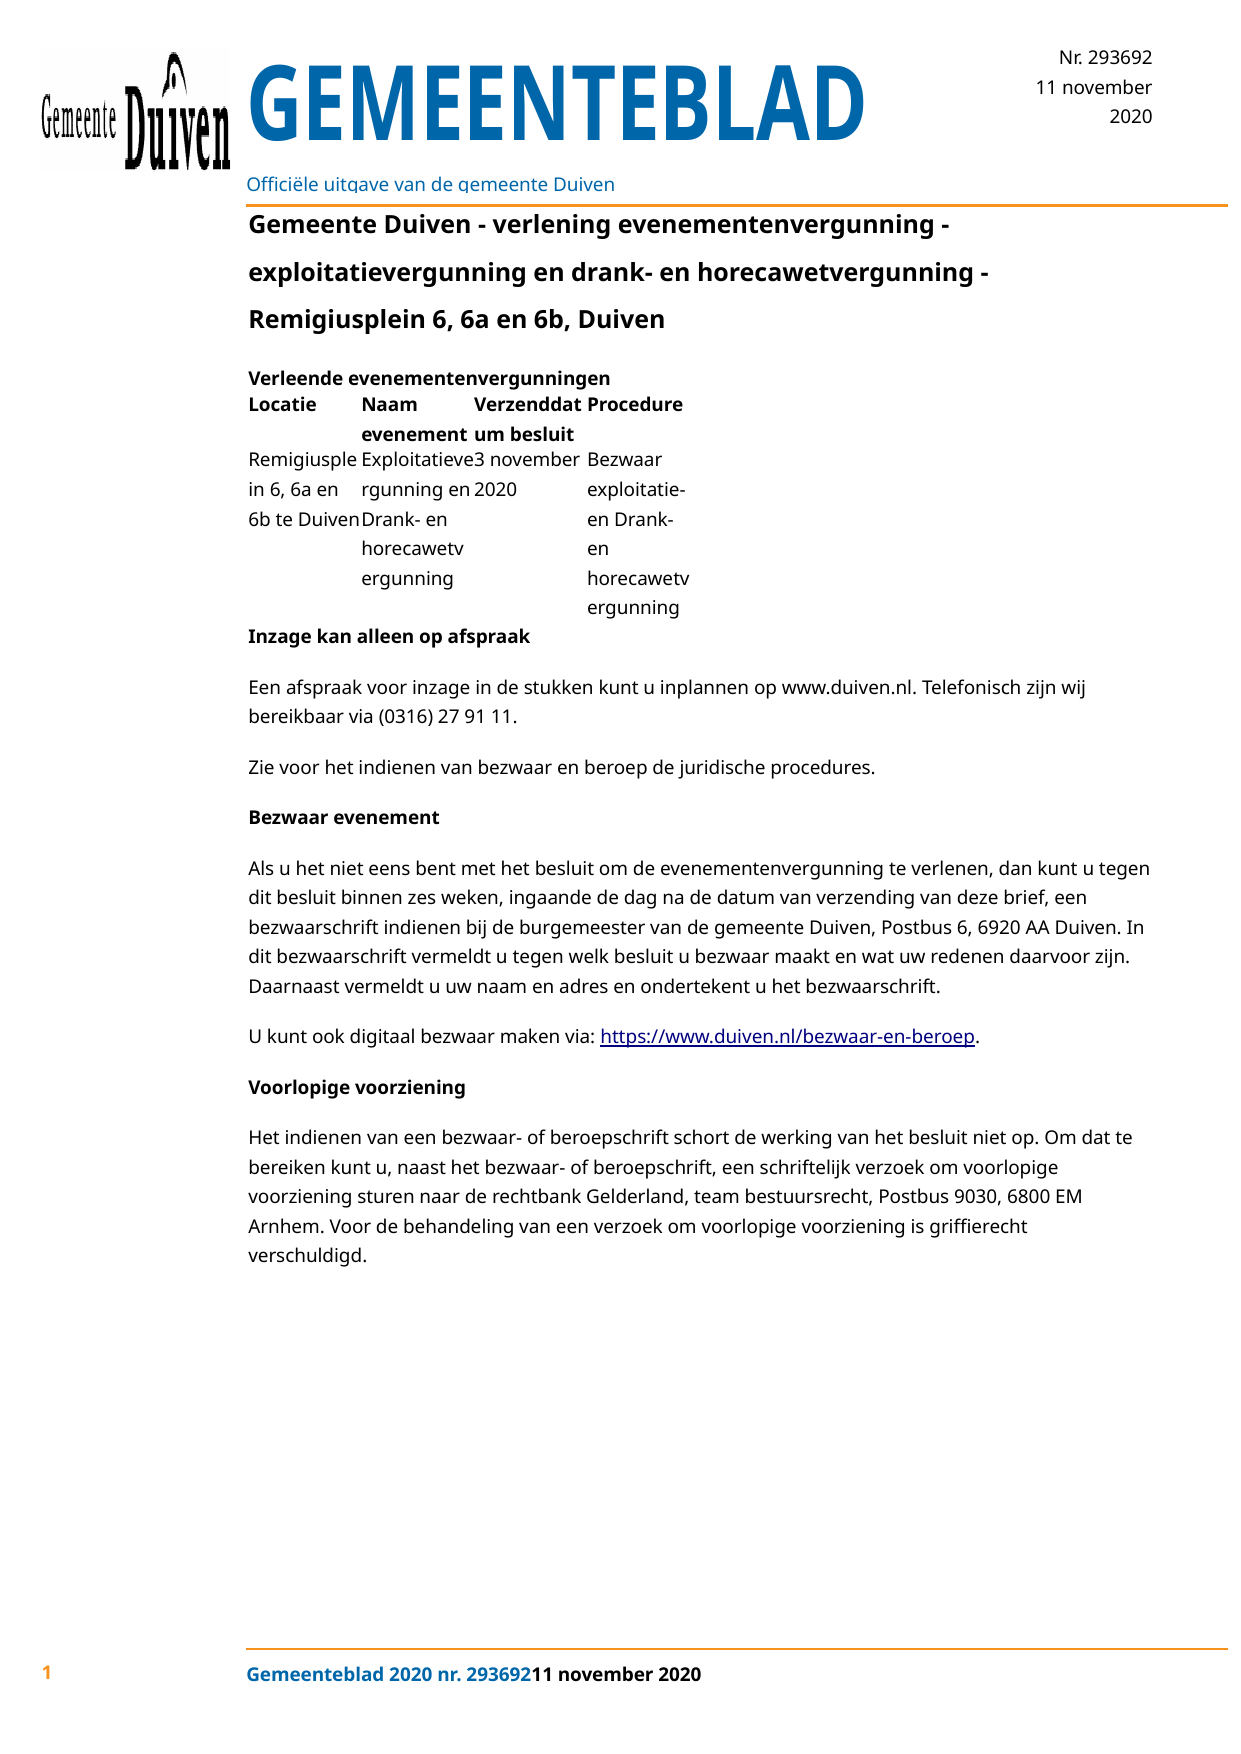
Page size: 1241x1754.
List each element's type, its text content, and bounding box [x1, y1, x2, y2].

table_cell Remigiusplein 6, 6a en 6b te Duiven [248, 447, 361, 620]
text Als u het niet eens bent met het besluit om de evenementenvergunning te verlenen, dan kunt u tegen dit besluit binnen zes weken, ingaande de dag na de datum van verzending van deze brief, een bezwaarschrift indienen bij de burgemeester van de gemeente Duiven, Postbus 6, 6920 AA Duiven. In dit bezwaarschrift vermeldt u tegen welk besluit u bezwaar maakt en wat uw redenen daarvoor zijn. Daarnaast vermeldt u uw naam en adres en ondertekent u het bezwaarschrift. [248, 855, 1152, 999]
table_cell Procedure [587, 391, 700, 447]
text Voorlopige voorziening [248, 1074, 1152, 1100]
table_cell Verzenddatum besluit [474, 391, 587, 447]
table_cell Naam evenement [361, 391, 474, 447]
table_cell 3 november 2020 [474, 447, 587, 620]
table_cell Locatie [248, 391, 361, 447]
table_cell Bezwaar exploitatie- en Drank- en horecawetvergunning [587, 447, 700, 620]
text U kunt ook digitaal bezwaar maken via: https://www.duiven.nl/bezwaar-en-beroep. [248, 1023, 1152, 1049]
text Gemeente Duiven - verlening evenementenvergunning - exploitatievergunning en drank- en horecawetvergunning - Remigiusplein 6, 6a en 6b, Duiven [248, 207, 1152, 336]
text Het indienen van een bezwaar- of beroepschrift schort de werking van het besluit niet op. Om dat te bereiken kunt u, naast het bezwaar- of beroepschrift, een schriftelijk verzoek om voorlopige voorziening sturen naar de rechtbank Gelderland, team bestuursrecht, Postbus 9030, 6800 EM Arnhem. Voor de behandeling van een verzoek om voorlopige voorziening is griffierecht verschuldigd. [248, 1124, 1152, 1268]
picture [41, 47, 231, 172]
table_header Verleende evenementenvergunningen [248, 366, 700, 391]
text Bezwaar evenement [248, 804, 1152, 830]
text Inzage kan alleen op afspraak [248, 623, 1152, 649]
table_cell Exploitatievergunning en Drank- en horecawetvergunning [361, 447, 474, 620]
text Een afspraak voor inzage in de stukken kunt u inplannen op www.duiven.nl. Telefonisch zijn wij bereikbaar via (0316) 27 91 11. [248, 674, 1152, 729]
text Zie voor het indienen van bezwaar en beroep de juridische procedures. [248, 754, 1152, 780]
